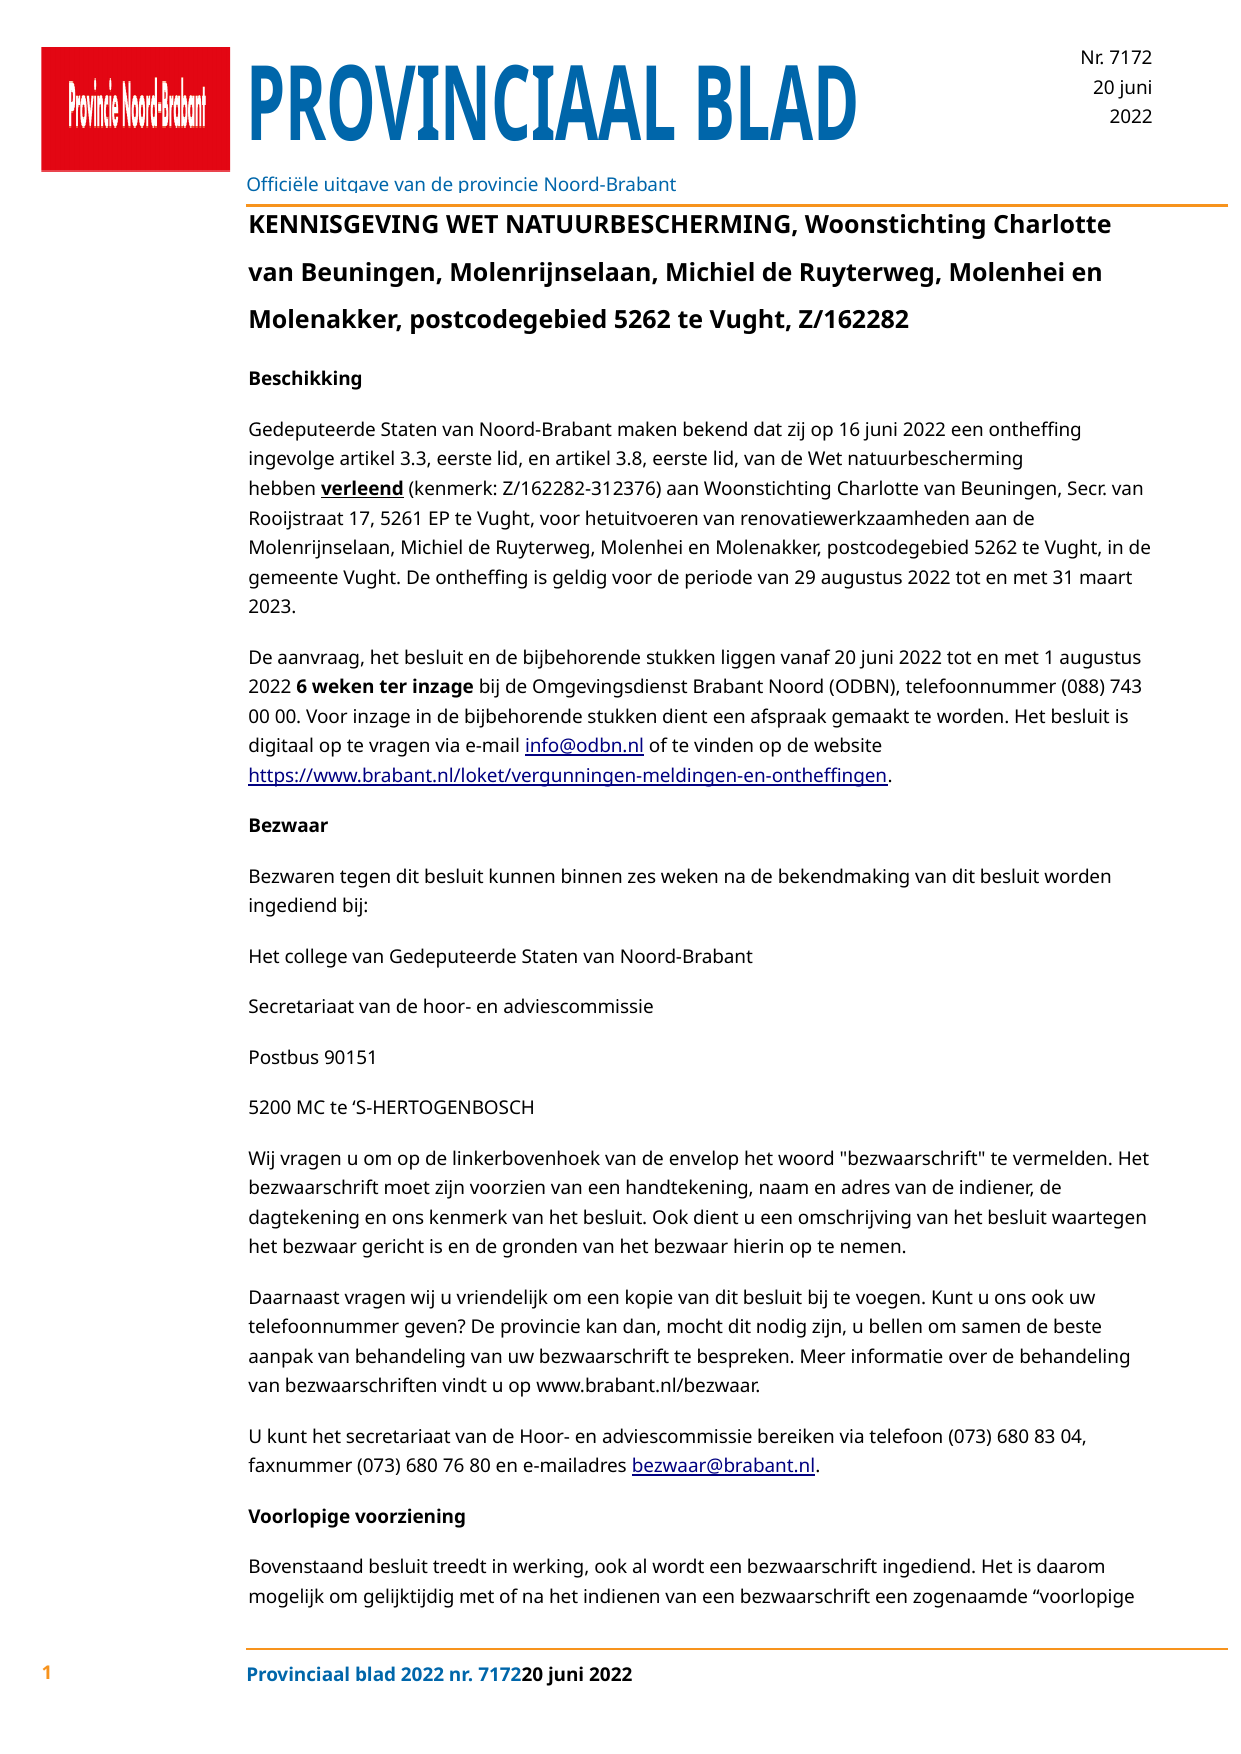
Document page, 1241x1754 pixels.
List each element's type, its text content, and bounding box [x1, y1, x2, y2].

text Bezwaren tegen dit besluit kunnen binnen zes weken na de bekendmaking van dit besluit worden ingediend bij: [248, 863, 1152, 918]
text Voorlopige voorziening [248, 1503, 1152, 1529]
text KENNISGEVING WET NATUURBESCHERMING, Woonstichting Charlotte van Beuningen, Molenrijnselaan, Michiel de Ruyterweg, Molenhei en Molenakker, postcodegebied 5262 te Vught, Z/162282 [248, 207, 1152, 336]
picture [41, 47, 231, 172]
text Bezwaar [248, 813, 1152, 838]
text Wij vragen u om op de linkerbovenhoek van de envelop het woord "bezwaarschrift" te vermelden. Het bezwaarschrift moet zijn voorzien van een handtekening, naam en adres van de indiener, de dagtekening en ons kenmerk van het besluit. Ook dient u een omschrijving van het besluit waartegen het bezwaar gericht is en de gronden van het bezwaar hierin op te nemen. [248, 1145, 1152, 1259]
text Bovenstaand besluit treedt in werking, ook al wordt een bezwaarschrift ingediend. Het is daarom mogelijk om gelijktijdig met of na het indienen van een bezwaarschrift een zogenaamde “voorlopige [248, 1553, 1152, 1609]
text Gedeputeerde Staten van Noord-Brabant maken bekend dat zij op 16 juni 2022 een ontheffing ingevolge artikel 3.3, eerste lid, en artikel 3.8, eerste lid, van de Wet natuurbescherming hebben verleend (kenmerk: Z/162282-312376) aan Woonstichting Charlotte van Beuningen, Secr. van Rooijstraat 17, 5261 EP te Vught, voor hetuitvoeren van renovatiewerkzaamheden aan de Molenrijnselaan, Michiel de Ruyterweg, Molenhei en Molenakker, postcodegebied 5262 te Vught, in de gemeente Vught. De ontheffing is geldig voor de periode van 29 augustus 2022 tot en met 31 maart 2023. [248, 416, 1152, 619]
text Het college van Gedeputeerde Staten van Noord-Brabant [248, 943, 1152, 969]
text 5200 MC te ‘S‑HERTOGENBOSCH [248, 1094, 1152, 1120]
text Postbus 90151 [248, 1044, 1152, 1069]
text U kunt het secretariaat van de Hoor- en adviescommissie bereiken via telefoon (073) 680 83 04, faxnummer (073) 680 76 80 en e-mailadres bezwaar@brabant.nl. [248, 1423, 1152, 1478]
text De aanvraag, het besluit en de bijbehorende stukken liggen vanaf 20 juni 2022 tot en met 1 augustus 2022 6 weken ter inzage bij de Omgevingsdienst Brabant Noord (ODBN), telefoonnummer (088) 743 00 00. Voor inzage in de bijbehorende stukken dient een afspraak gemaakt te worden. Het besluit is digitaal op te vragen via e-mail info@odbn.nl of te vinden op de website https://www.brabant.nl/loket/vergunningen-meldingen-en-ontheffingen. [248, 644, 1152, 788]
text Beschikking [248, 366, 1152, 391]
text Daarnaast vragen wij u vriendelijk om een kopie van dit besluit bij te voegen. Kunt u ons ook uw telefoonnummer geven? De provincie kan dan, mocht dit nodig zijn, u bellen om samen de beste aanpak van behandeling van uw bezwaarschrift te bespreken. Meer informatie over de behandeling van bezwaarschriften vindt u op www.brabant.nl/bezwaar. [248, 1284, 1152, 1398]
text Secretariaat van de hoor- en adviescommissie [248, 993, 1152, 1019]
